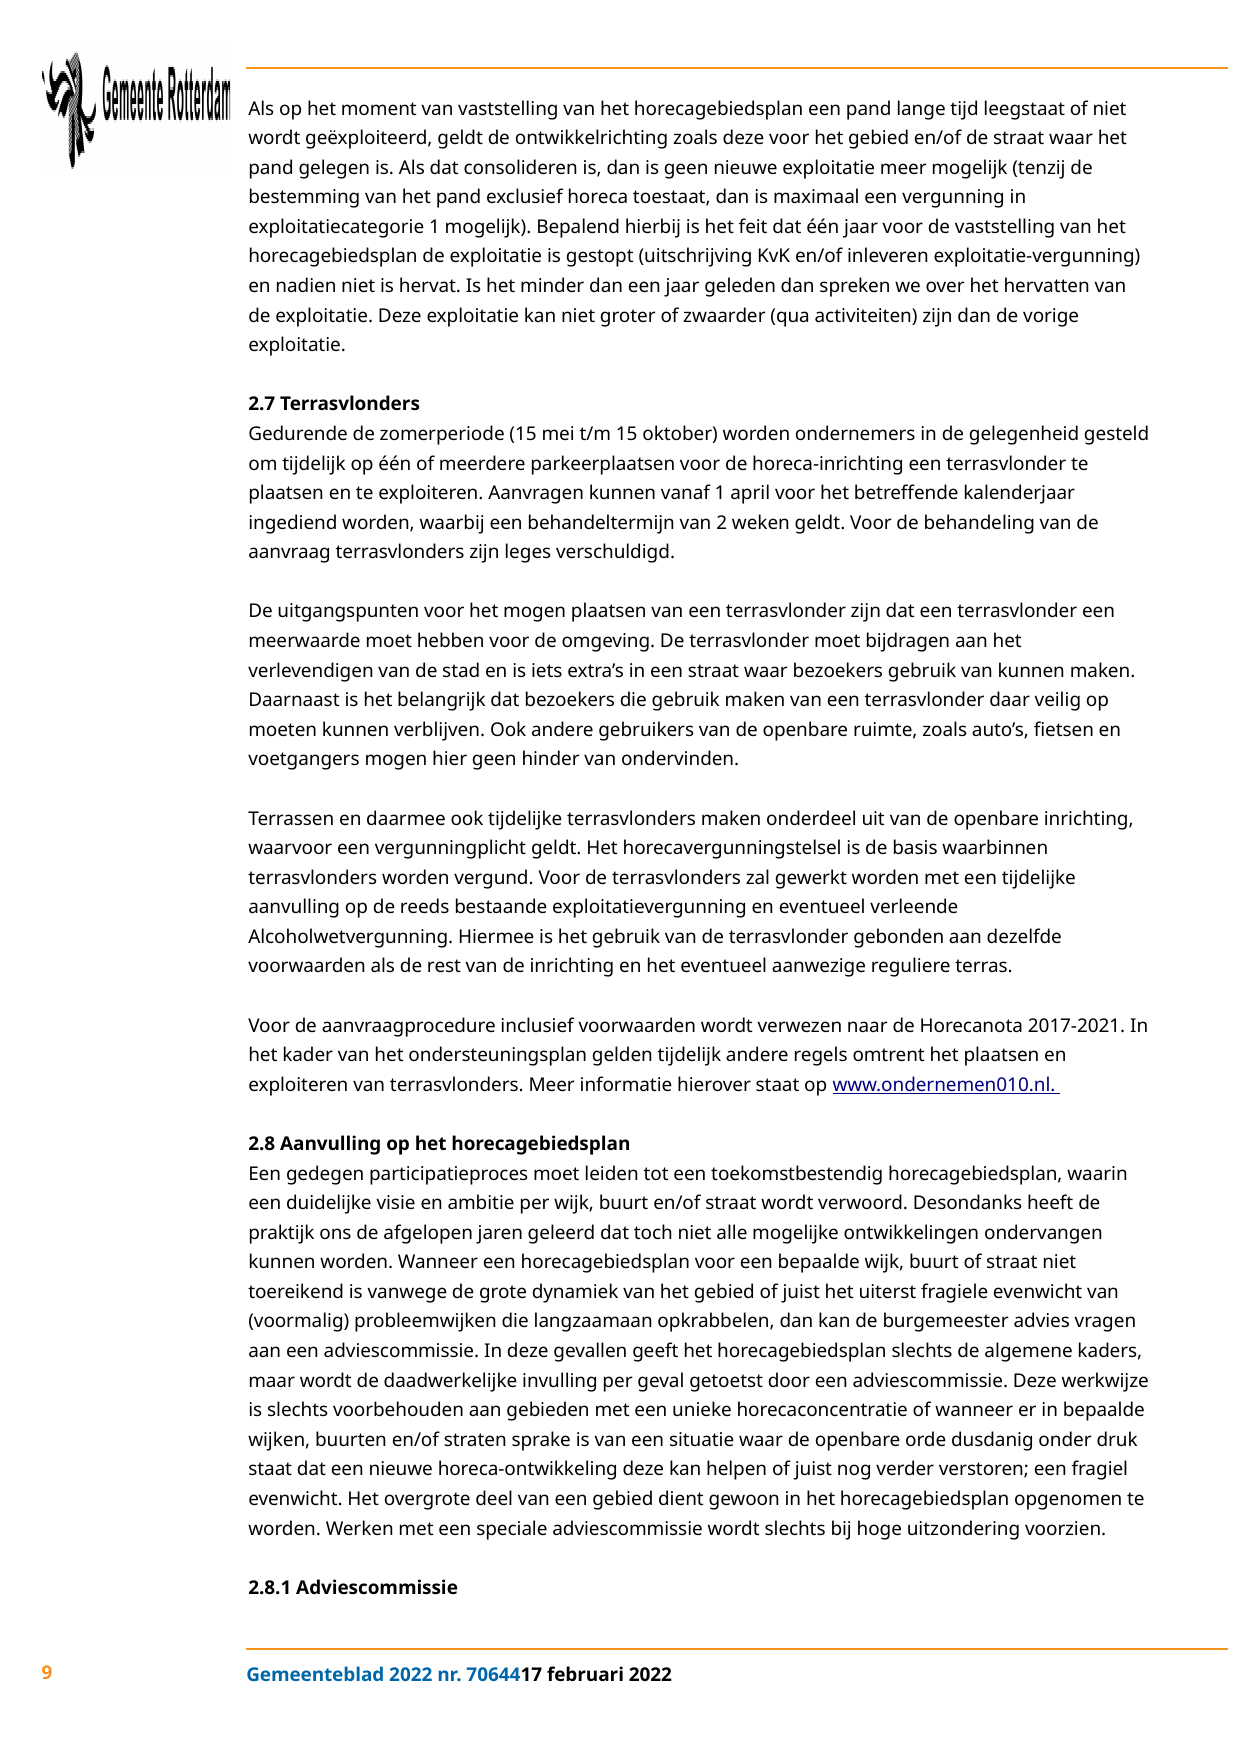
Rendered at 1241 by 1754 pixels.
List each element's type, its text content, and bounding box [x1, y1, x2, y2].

text Terrassen en daarmee ook tijdelijke terrasvlonders maken onderdeel uit van de openbare inrichting, waarvoor een vergunningplicht geldt. Het horecavergunningstelsel is de basis waarbinnen terrasvlonders worden vergund. Voor de terrasvlonders zal gewerkt worden met een tijdelijke aanvulling op de reeds bestaande exploitatievergunning en eventueel verleende Alcoholwetvergunning. Hiermee is het gebruik van de terrasvlonder gebonden aan dezelfde voorwaarden als de rest van de inrichting en het eventueel aanwezige reguliere terras. [248, 805, 1152, 978]
text Gedurende de zomerperiode (15 mei t/m 15 oktober) worden ondernemers in de gelegenheid gesteld om tijdelijk op één of meerdere parkeerplaatsen voor de horeca-inrichting een terrasvlonder te plaatsen en te exploiteren. Aanvragen kunnen vanaf 1 april voor het betreffende kalenderjaar ingediend worden, waarbij een behandeltermijn van 2 weken geldt. Voor de behandeling van de aanvraag terrasvlonders zijn leges verschuldigd. [248, 420, 1152, 564]
text Als op het moment van vaststelling van het horecagebiedsplan een pand lange tijd leegstaat of niet wordt geëxploiteerd, geldt de ontwikkelrichting zoals deze voor het gebied en/of de straat waar het pand gelegen is. Als dat consolideren is, dan is geen nieuwe exploitatie meer mogelijk (tenzij de bestemming van het pand exclusief horeca toestaat, dan is maximaal een vergunning in exploitatiecategorie 1 mogelijk). Bepalend hierbij is het feit dat één jaar voor de vaststelling van het horecagebiedsplan de exploitatie is gestopt (uitschrijving KvK en/of inleveren exploitatie-vergunning) en nadien niet is hervat. Is het minder dan een jaar geleden dan spreken we over het hervatten van de exploitatie. Deze exploitatie kan niet groter of zwaarder (qua activiteiten) zijn dan de vorige exploitatie. [248, 95, 1152, 357]
text Voor de aanvraagprocedure inclusief voorwaarden wordt verwezen naar de Horecanota 2017-2021. In het kader van het ondersteuningsplan gelden tijdelijk andere regels omtrent het plaatsen en exploiteren van terrasvlonders. Meer informatie hierover staat op www.ondernemen010.nl. [248, 1012, 1152, 1097]
text 2.7 Terrasvlonders [248, 391, 1152, 416]
text Een gedegen participatieproces moet leiden tot een toekomstbestendig horecagebiedsplan, waarin een duidelijke visie en ambitie per wijk, buurt en/of straat wordt verwoord. Desondanks heeft de praktijk ons de afgelopen jaren geleerd dat toch niet alle mogelijke ontwikkelingen ondervangen kunnen worden. Wanneer een horecagebiedsplan voor een bepaalde wijk, buurt of straat niet toereikend is vanwege de grote dynamiek van het gebied of juist het uiterst fragiele evenwicht van (voormalig) probleemwijken die langzaamaan opkrabbelen, dan kan de burgemeester advies vragen aan een adviescommissie. In deze gevallen geeft het horecagebiedsplan slechts de algemene kaders, maar wordt de daadwerkelijke invulling per geval getoetst door een adviescommissie. Deze werkwijze is slechts voorbehouden aan gebieden met een unieke horecaconcentratie of wanneer er in bepaalde wijken, buurten en/of straten sprake is van een situatie waar de openbare orde dusdanig onder druk staat dat een nieuwe horeca-ontwikkeling deze kan helpen of juist nog verder verstoren; een fragiel evenwicht. Het overgrote deel van een gebied dient gewoon in het horecagebiedsplan opgenomen te worden. Werken met een speciale adviescommissie wordt slechts bij hoge uitzondering voorzien. [248, 1160, 1152, 1541]
picture [41, 47, 231, 172]
text 2.8.1 Adviescommissie [248, 1574, 1152, 1600]
text 2.8 Aanvulling op het horecagebiedsplan [248, 1130, 1152, 1156]
text De uitgangspunten voor het mogen plaatsen van een terrasvlonder zijn dat een terrasvlonder een meerwaarde moet hebben voor de omgeving. De terrasvlonder moet bijdragen aan het verlevendigen van de stad en is iets extra’s in een straat waar bezoekers gebruik van kunnen maken. Daarnaast is het belangrijk dat bezoekers die gebruik maken van een terrasvlonder daar veilig op moeten kunnen verblijven. Ook andere gebruikers van de openbare ruimte, zoals auto’s, fietsen en voetgangers mogen hier geen hinder van ondervinden. [248, 598, 1152, 771]
